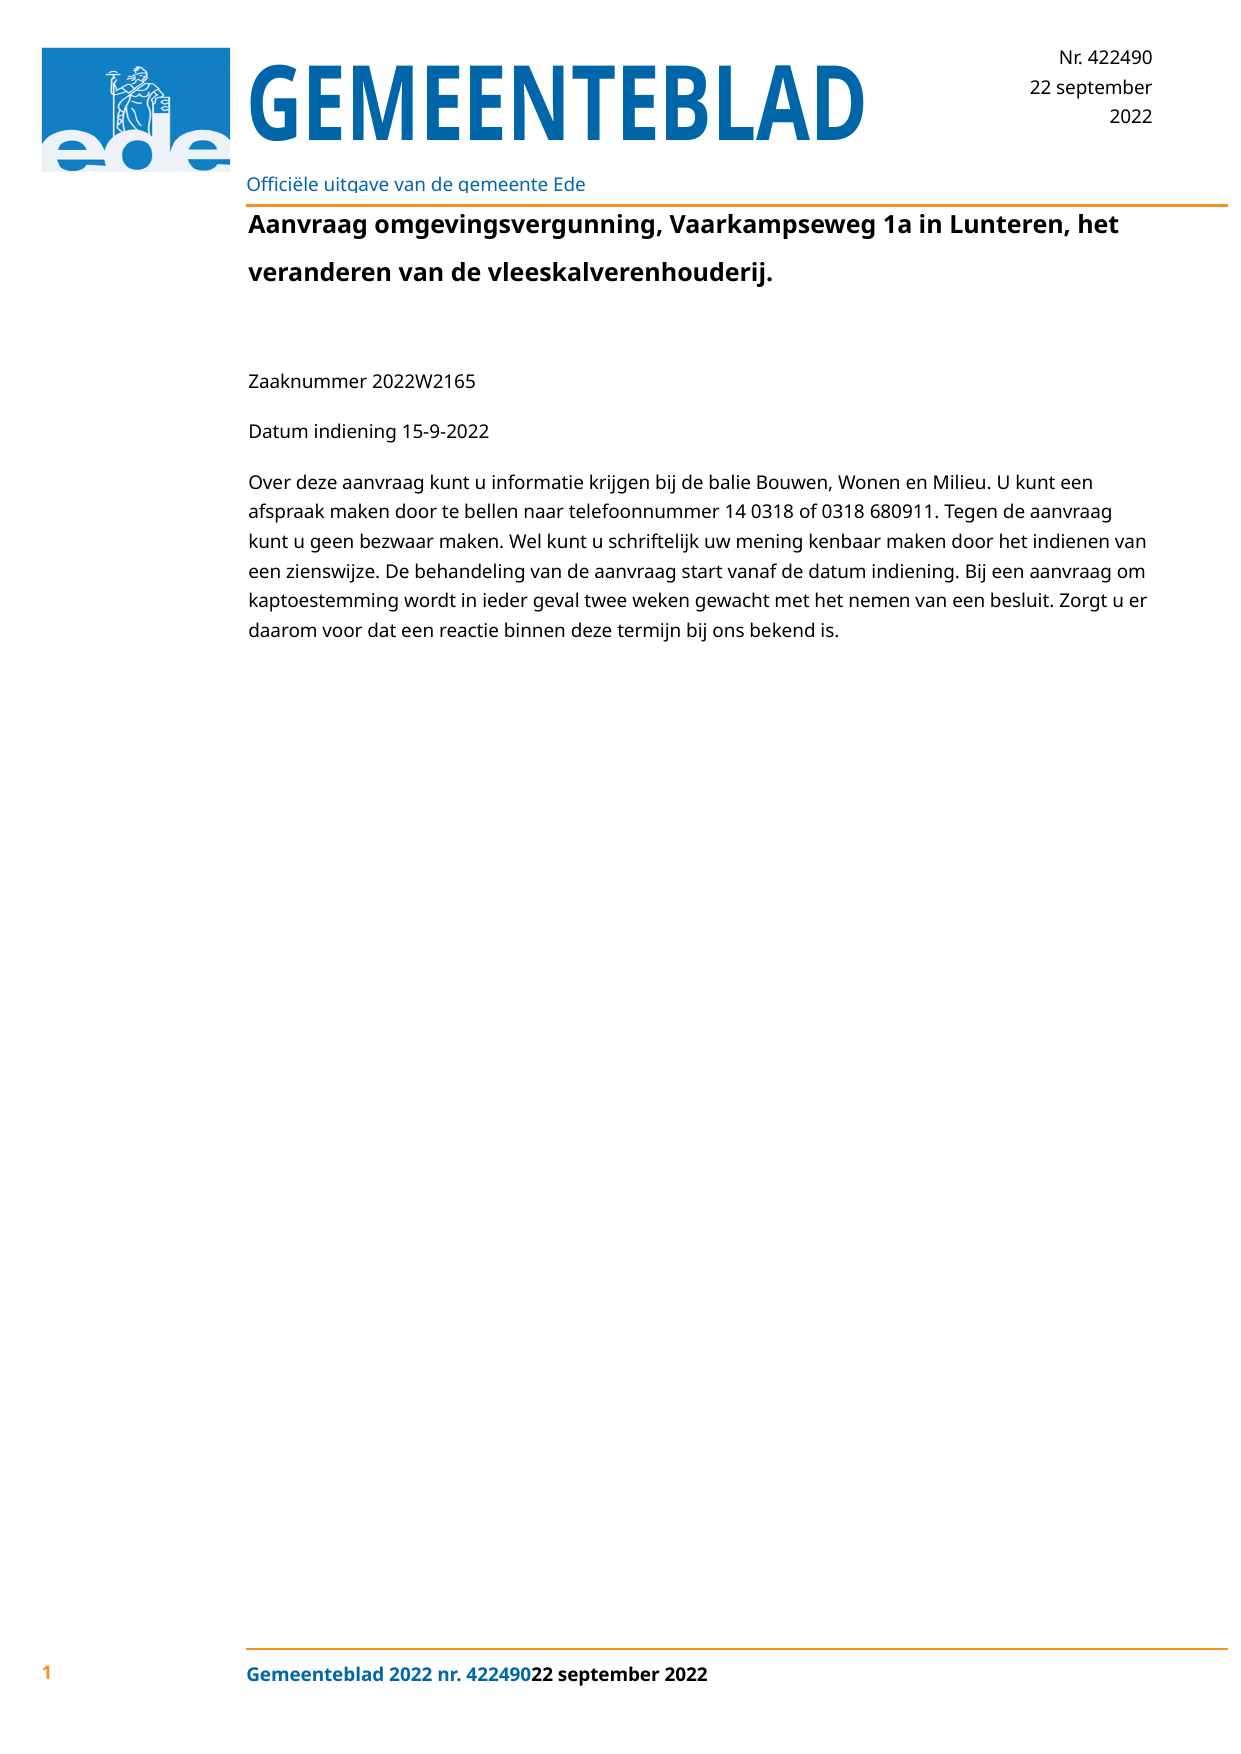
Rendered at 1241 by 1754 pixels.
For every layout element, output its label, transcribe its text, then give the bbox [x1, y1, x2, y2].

text Aanvraag omgevingsvergunning, Vaarkampseweg 1a in Lunteren, het veranderen van de vleeskalverenhouderij. [248, 207, 1152, 288]
text Zaaknummer 2022W2165 [248, 368, 1152, 394]
picture [41, 47, 231, 172]
text Over deze aanvraag kunt u informatie krijgen bij de balie Bouwen, Wonen en Milieu. U kunt een afspraak maken door te bellen naar telefoonnummer 14 0318 of 0318 680911. Tegen de aanvraag kunt u geen bezwaar maken. Wel kunt u schriftelijk uw mening kenbaar maken door het indienen van een zienswijze. De behandeling van de aanvraag start vanaf de datum indiening. Bij een aanvraag om kaptoestemming wordt in ieder geval twee weken gewacht met het nemen van een besluit. Zorgt u er daarom voor dat een reactie binnen deze termijn bij ons bekend is. [248, 469, 1152, 643]
text Datum indiening 15-9-2022 [248, 419, 1152, 444]
